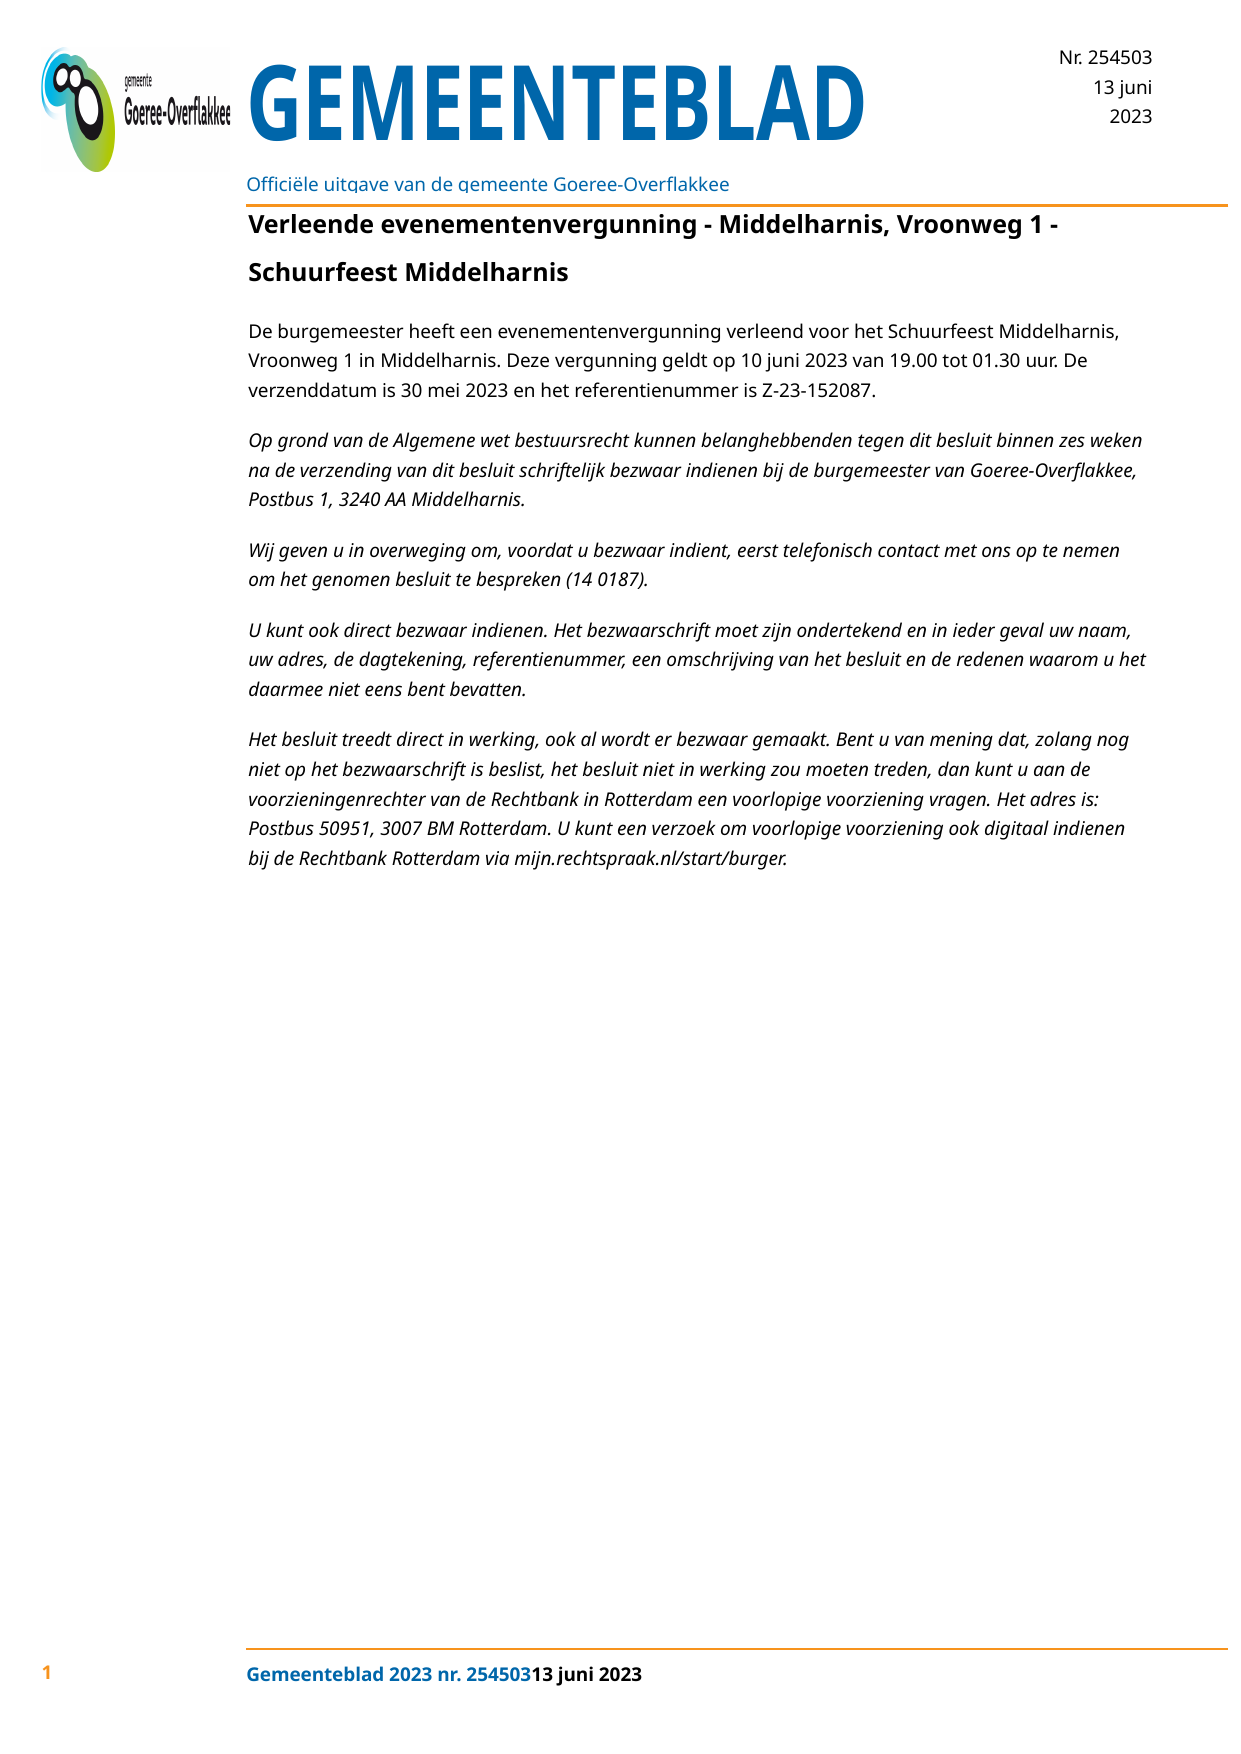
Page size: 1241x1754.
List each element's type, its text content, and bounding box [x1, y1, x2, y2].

text Wij geven u in overweging om, voordat u bezwaar indient, eerst telefonisch contact met ons op te nemen om het genomen besluit te bespreken (14 0187). [248, 537, 1152, 592]
text Op grond van de Algemene wet bestuursrecht kunnen belanghebbenden tegen dit besluit binnen zes weken na de verzending van dit besluit schriftelijk bezwaar indienen bij de burgemeester van Goeree-Overflakkee, Postbus 1, 3240 AA Middelharnis. [248, 427, 1152, 512]
text U kunt ook direct bezwaar indienen. Het bezwaarschrift moet zijn ondertekend en in ieder geval uw naam, uw adres, de dagtekening, referentienummer, een omschrijving van het besluit en de redenen waarom u het daarmee niet eens bent bevatten. [248, 617, 1152, 702]
picture [41, 47, 231, 172]
text Het besluit treedt direct in werking, ook al wordt er bezwaar gemaakt. Bent u van mening dat, zolang nog niet op het bezwaarschrift is beslist, het besluit niet in werking zou moeten treden, dan kunt u aan de voorzieningenrechter van de Rechtbank in Rotterdam een voorlopige voorziening vragen. Het adres is: Postbus 50951, 3007 BM Rotterdam. U kunt een verzoek om voorlopige voorziening ook digitaal indienen bij de Rechtbank Rotterdam via mijn.rechtspraak.nl/start/burger. [248, 727, 1152, 871]
text Verleende evenementenvergunning - Middelharnis, Vroonweg 1 - Schuurfeest Middelharnis [248, 207, 1152, 288]
text De burgemeester heeft een evenementenvergunning verleend voor het Schuurfeest Middelharnis, Vroonweg 1 in Middelharnis. Deze vergunning geldt op 10 juni 2023 van 19.00 tot 01.30 uur. De verzenddatum is 30 mei 2023 en het referentienummer is Z-23-152087. [248, 318, 1152, 403]
